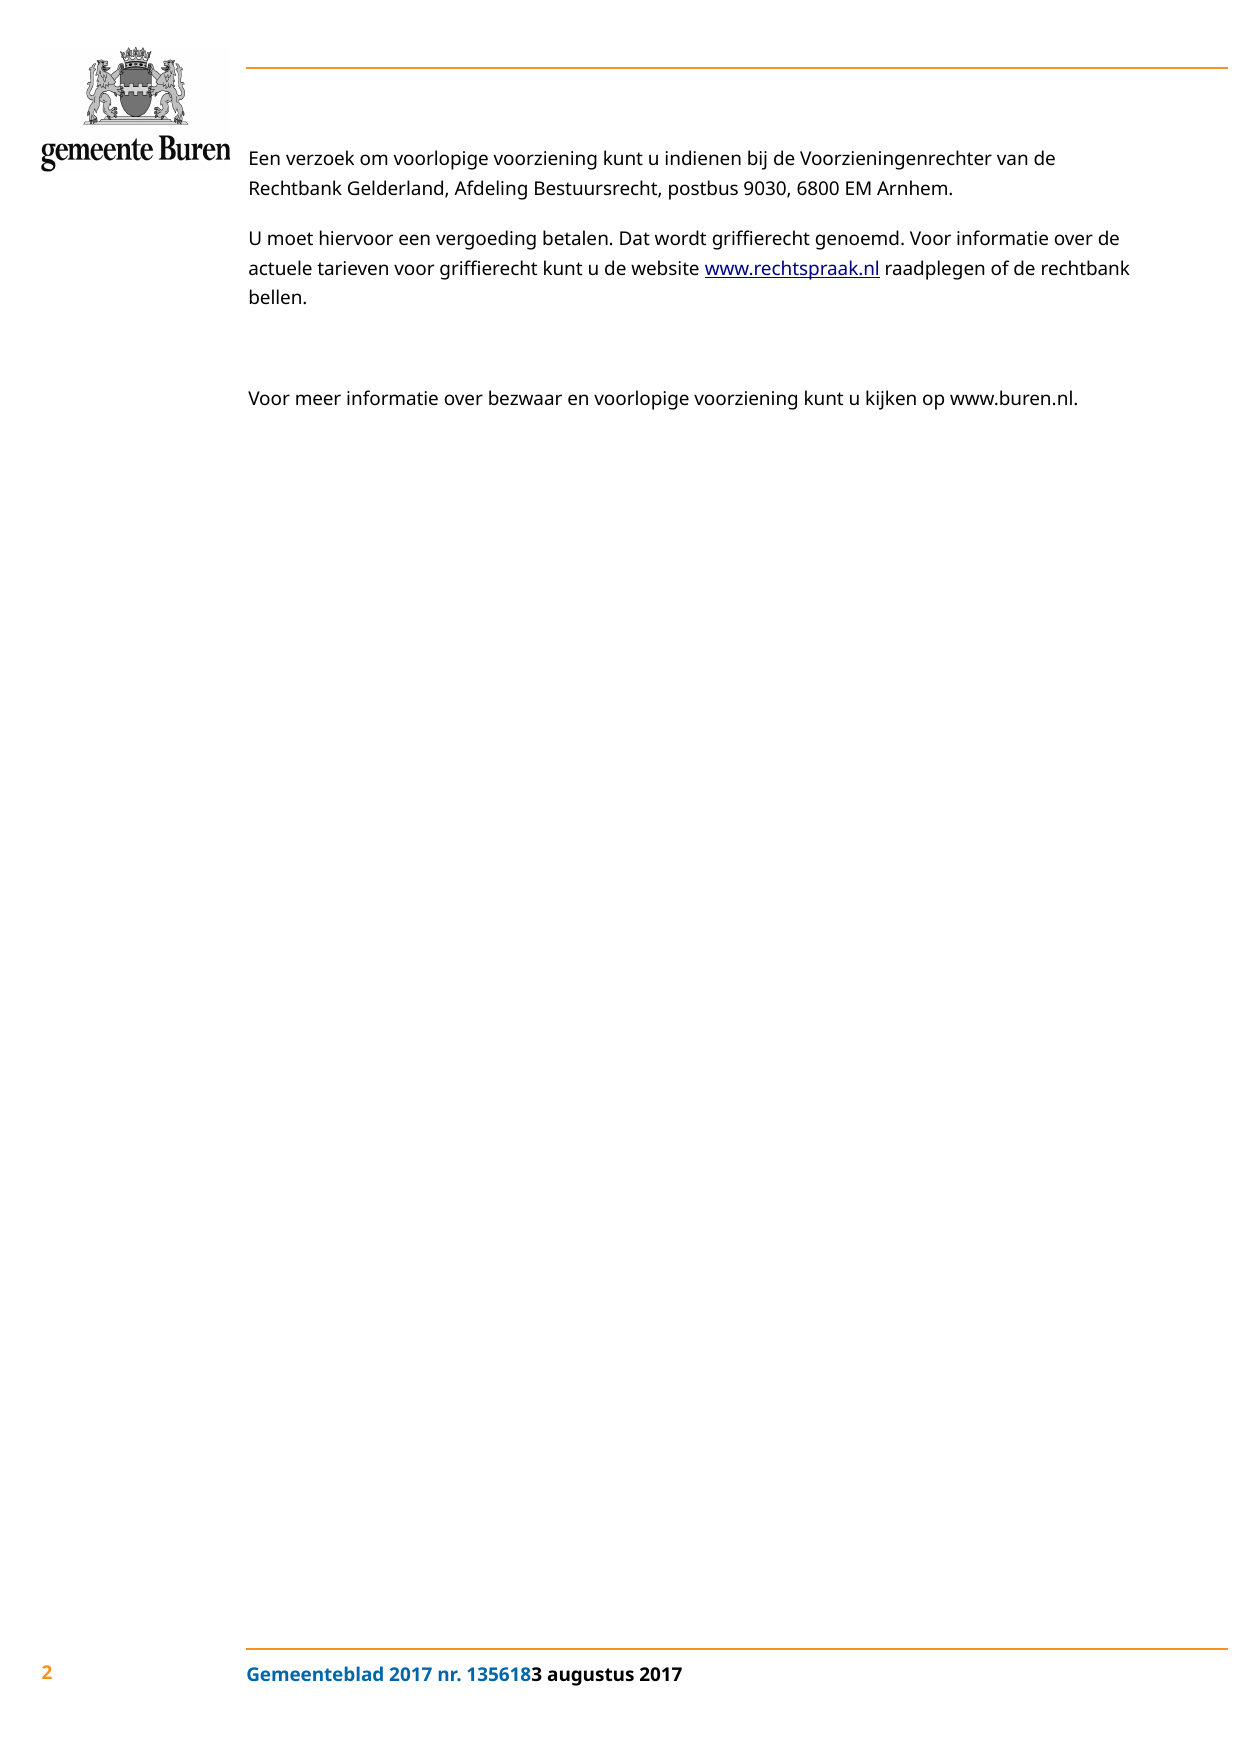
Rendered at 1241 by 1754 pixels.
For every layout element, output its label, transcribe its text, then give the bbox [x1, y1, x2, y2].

text Een verzoek om voorlopige voorziening kunt u indienen bij de Voorzieningenrechter van de Rechtbank Gelderland, Afdeling Bestuursrecht, postbus 9030, 6800 EM Arnhem. [248, 145, 1152, 201]
text U moet hiervoor een vergoeding betalen. Dat wordt griffierecht genoemd. Voor informatie over de actuele tarieven voor griffierecht kunt u de website www.rechtspraak.nl raadplegen of de rechtbank bellen. [248, 225, 1152, 310]
picture [41, 47, 231, 172]
text Voor meer informatie over bezwaar en voorlopige voorziening kunt u kijken op www.buren.nl. [248, 385, 1152, 411]
